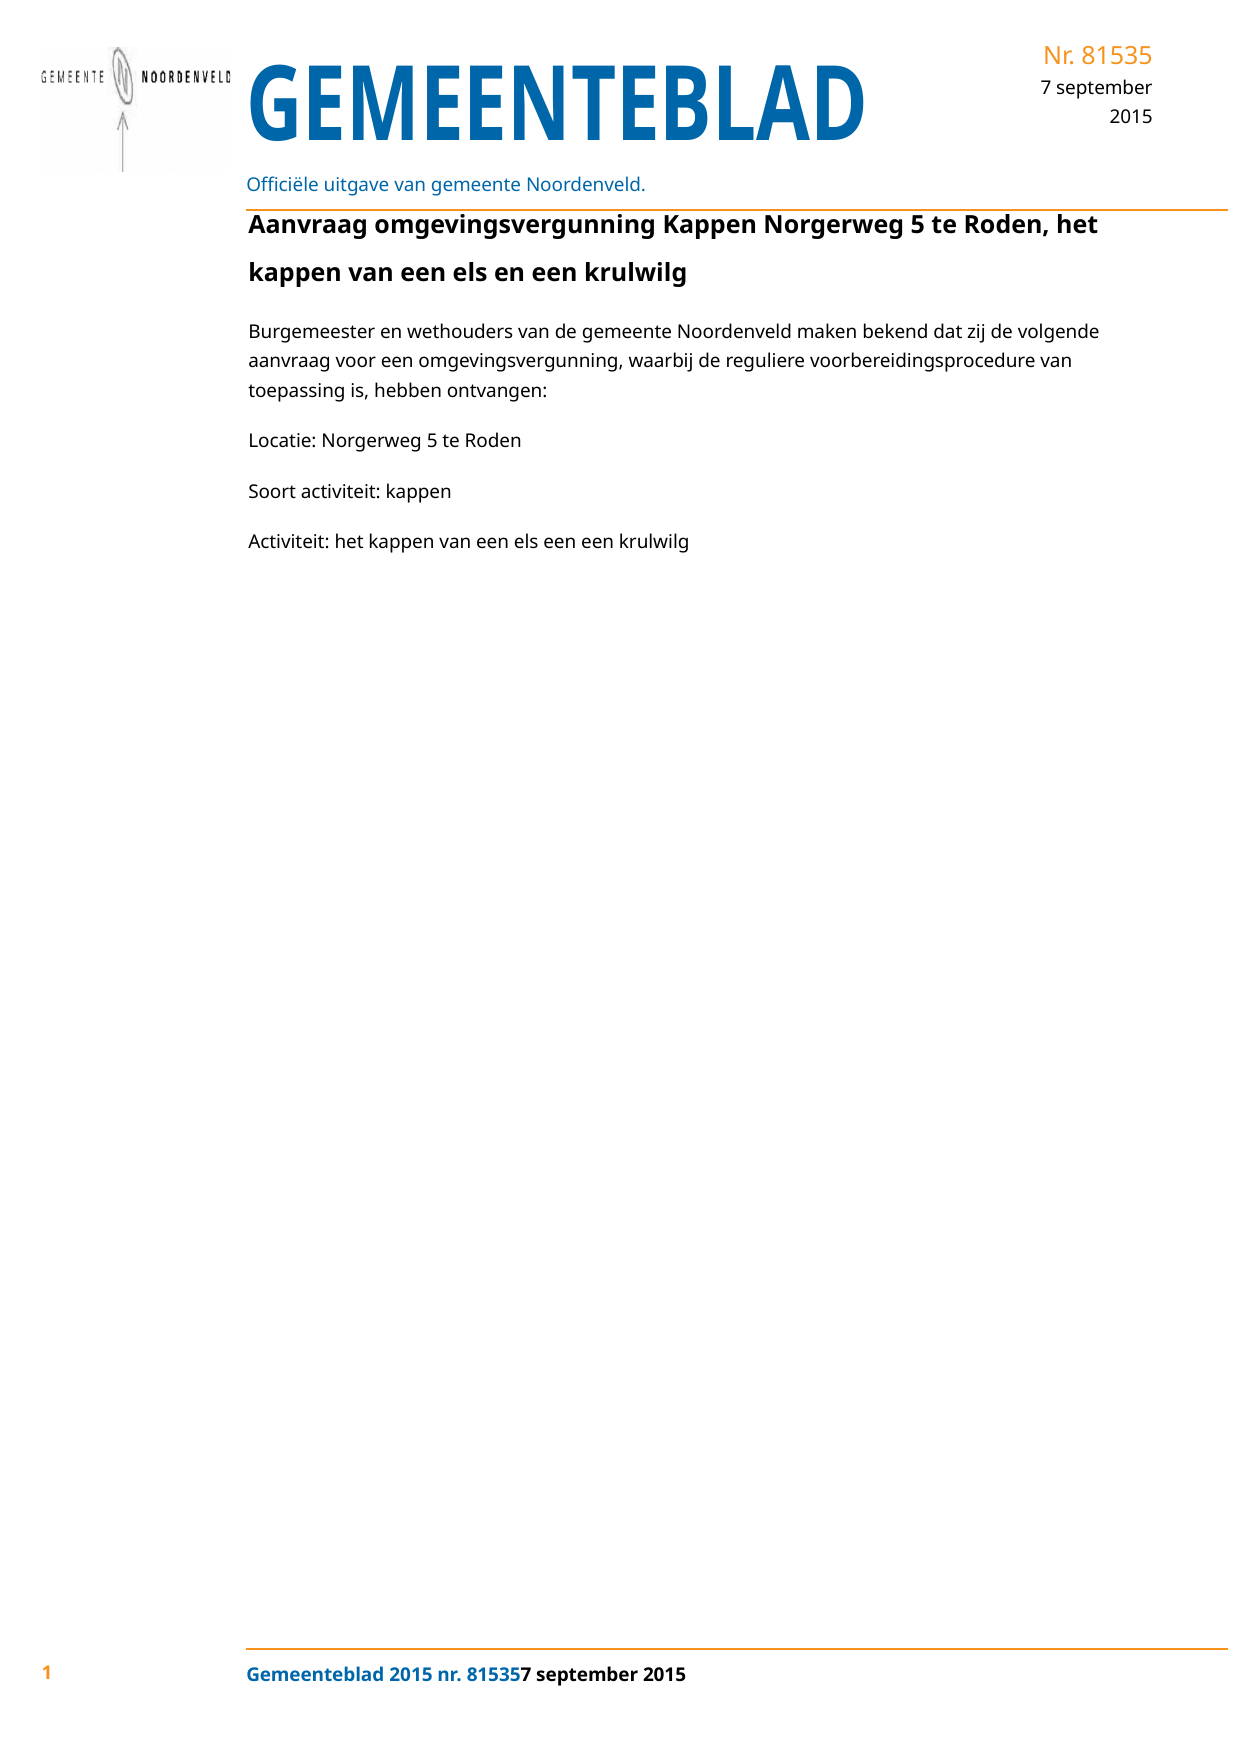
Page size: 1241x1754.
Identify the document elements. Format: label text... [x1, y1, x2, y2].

text Burgemeester en wethouders van de gemeente Noordenveld maken bekend dat zij de volgende aanvraag voor een omgevingsvergunning, waarbij de reguliere voorbereidingsprocedure van toepassing is, hebben ontvangen: [248, 318, 1152, 403]
text Soort activiteit: kappen [248, 478, 1152, 504]
picture [41, 47, 231, 172]
text Aanvraag omgevingsvergunning Kappen Norgerweg 5 te Roden, het kappen van een els en een krulwilg [248, 211, 1152, 288]
text Locatie: Norgerweg 5 te Roden [248, 427, 1152, 453]
text Activiteit: het kappen van een els een een krulwilg [248, 528, 1152, 554]
